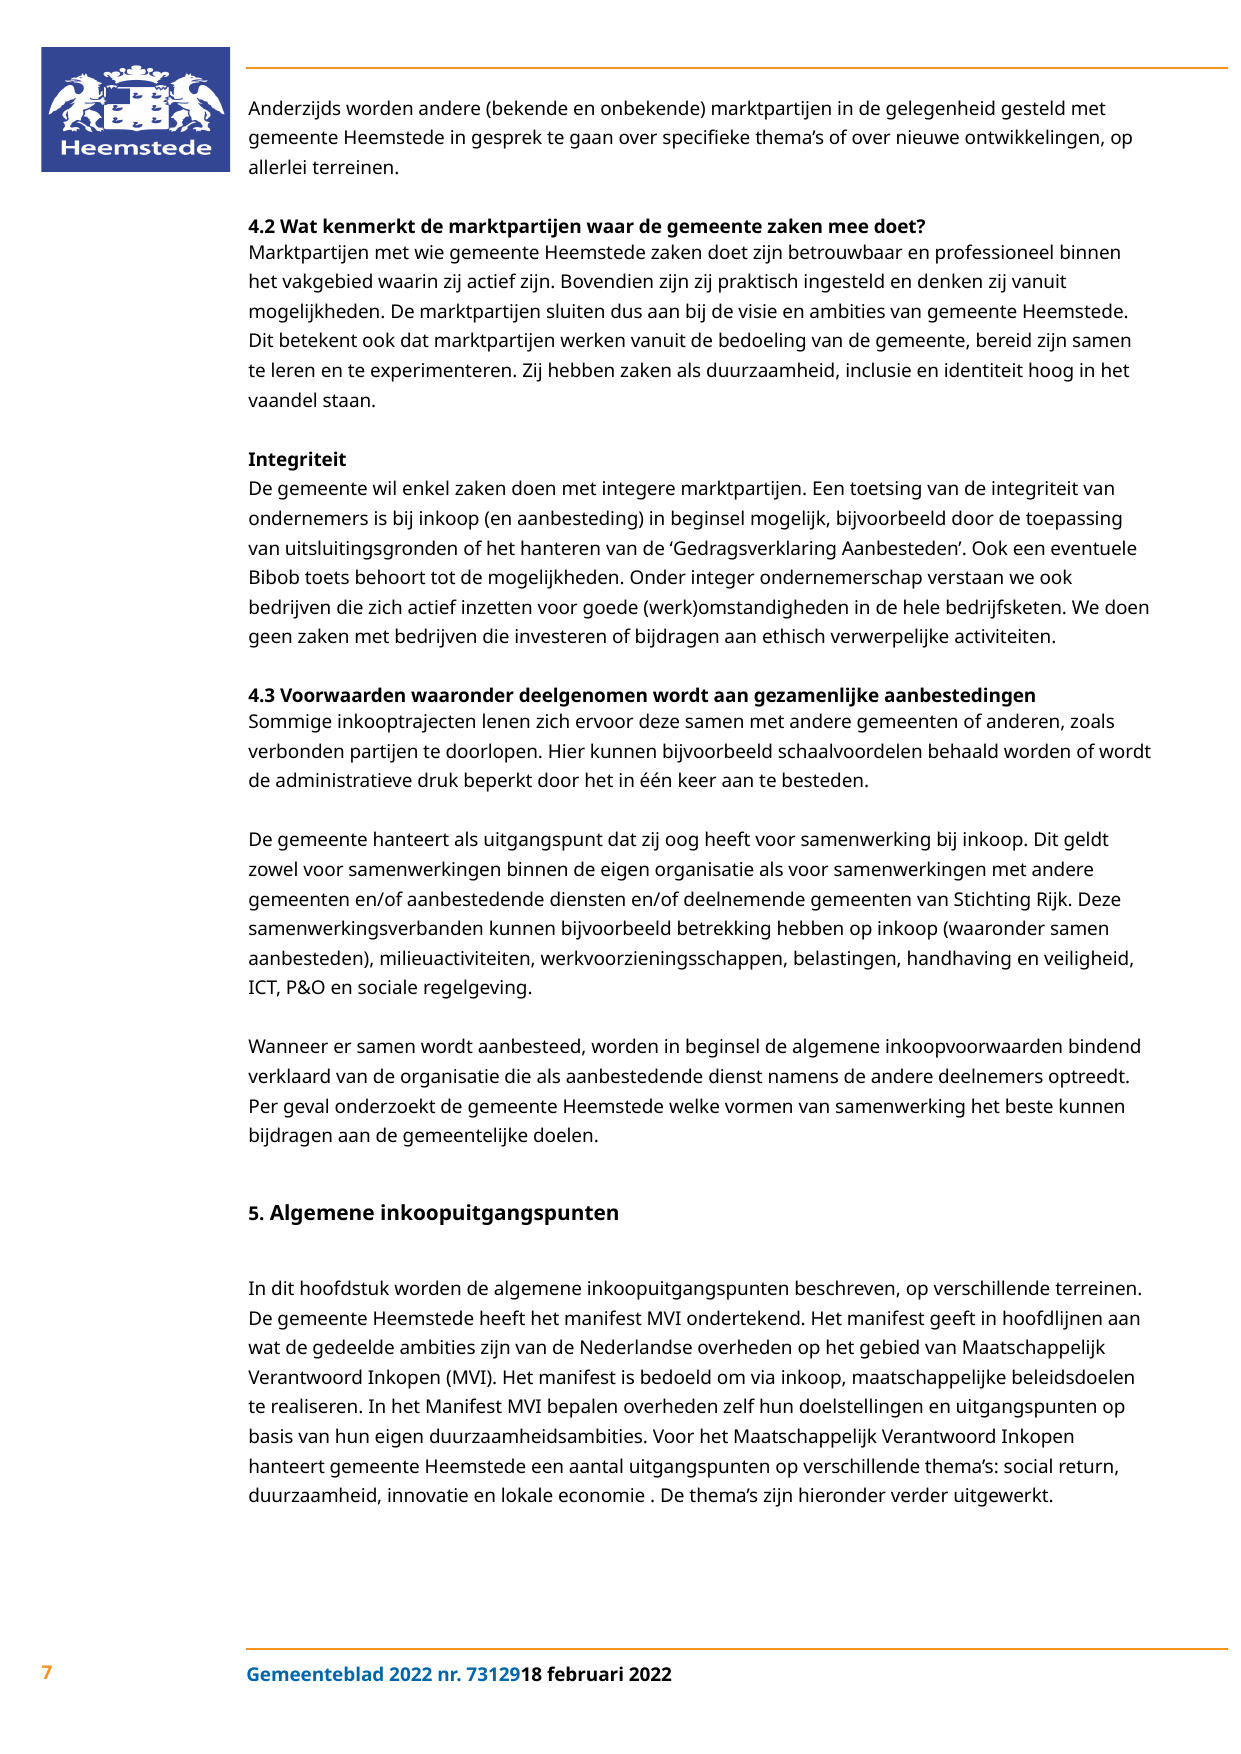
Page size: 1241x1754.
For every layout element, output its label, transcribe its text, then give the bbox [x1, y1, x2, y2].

text Anderzijds worden andere (bekende en onbekende) marktpartijen in de gelegenheid gesteld met gemeente Heemstede in gesprek te gaan over specifieke thema’s of over nieuwe ontwikkelingen, op allerlei terreinen. [248, 95, 1152, 180]
text 5. Algemene inkoopuitgangspunten [248, 1198, 1152, 1226]
text Sommige inkooptrajecten lenen zich ervoor deze samen met andere gemeenten of anderen, zoals verbonden partijen te doorlopen. Hier kunnen bijvoorbeeld schaalvoordelen behaald worden of wordt de administratieve druk beperkt door het in één keer aan te besteden. [248, 708, 1152, 793]
text In dit hoofdstuk worden de algemene inkoopuitgangspunten beschreven, op verschillende terreinen. De gemeente Heemstede heeft het manifest MVI ondertekend. Het manifest geeft in hoofdlijnen aan wat de gedeelde ambities zijn van de Nederlandse overheden op het gebied van Maatschappelijk Verantwoord Inkopen (MVI). Het manifest is bedoeld om via inkoop, maatschappelijke beleidsdoelen te realiseren. In het Manifest MVI bepalen overheden zelf hun doelstellingen en uitgangspunten op basis van hun eigen duurzaamheidsambities. Voor het Maatschappelijk Verantwoord Inkopen hanteert gemeente Heemstede een aantal uitgangspunten op verschillende thema’s: social return, duurzaamheid, innovatie en lokale economie . De thema’s zijn hieronder verder uitgewerkt. [248, 1275, 1152, 1508]
text 4.2 Wat kenmerkt de marktpartijen waar de gemeente zaken mee doet? [248, 213, 1152, 239]
picture [41, 47, 231, 172]
text De gemeente wil enkel zaken doen met integere marktpartijen. Een toetsing van de integriteit van ondernemers is bij inkoop (en aanbesteding) in beginsel mogelijk, bijvoorbeeld door de toepassing van uitsluitingsgronden of het hanteren van de ‘Gedragsverklaring Aanbesteden’. Ook een eventuele Bibob toets behoort tot de mogelijkheden. Onder integer ondernemerschap verstaan we ook bedrijven die zich actief inzetten voor goede (werk)omstandigheden in de hele bedrijfsketen. We doen geen zaken met bedrijven die investeren of bijdragen aan ethisch verwerpelijke activiteiten. [248, 476, 1152, 649]
text 4.3 Voorwaarden waaronder deelgenomen wordt aan gezamenlijke aanbestedingen [248, 683, 1152, 708]
text Wanneer er samen wordt aanbesteed, worden in beginsel de algemene inkoopvoorwaarden bindend verklaard van de organisatie die als aanbestedende dienst namens de andere deelnemers optreedt. [248, 1034, 1152, 1089]
text De gemeente hanteert als uitgangspunt dat zij oog heeft voor samenwerking bij inkoop. Dit geldt zowel voor samenwerkingen binnen de eigen organisatie als voor samenwerkingen met andere gemeenten en/of aanbestedende diensten en/of deelnemende gemeenten van Stichting Rijk. Deze samenwerkingsverbanden kunnen bijvoorbeeld betrekking hebben op inkoop (waaronder samen aanbesteden), milieuactiviteiten, werkvoorzieningsschappen, belastingen, handhaving en veiligheid, ICT, P&O en sociale regelgeving. [248, 827, 1152, 1000]
text Per geval onderzoekt de gemeente Heemstede welke vormen van samenwerking het beste kunnen bijdragen aan de gemeentelijke doelen. [248, 1093, 1152, 1148]
text Integriteit [248, 446, 1152, 472]
text Marktpartijen met wie gemeente Heemstede zaken doet zijn betrouwbaar en professioneel binnen het vakgebied waarin zij actief zijn. Bovendien zijn zij praktisch ingesteld en denken zij vanuit mogelijkheden. De marktpartijen sluiten dus aan bij de visie en ambities van gemeente Heemstede. Dit betekent ook dat marktpartijen werken vanuit de bedoeling van de gemeente, bereid zijn samen te leren en te experimenteren. Zij hebben zaken als duurzaamheid, inclusie en identiteit hoog in het vaandel staan. [248, 239, 1152, 412]
